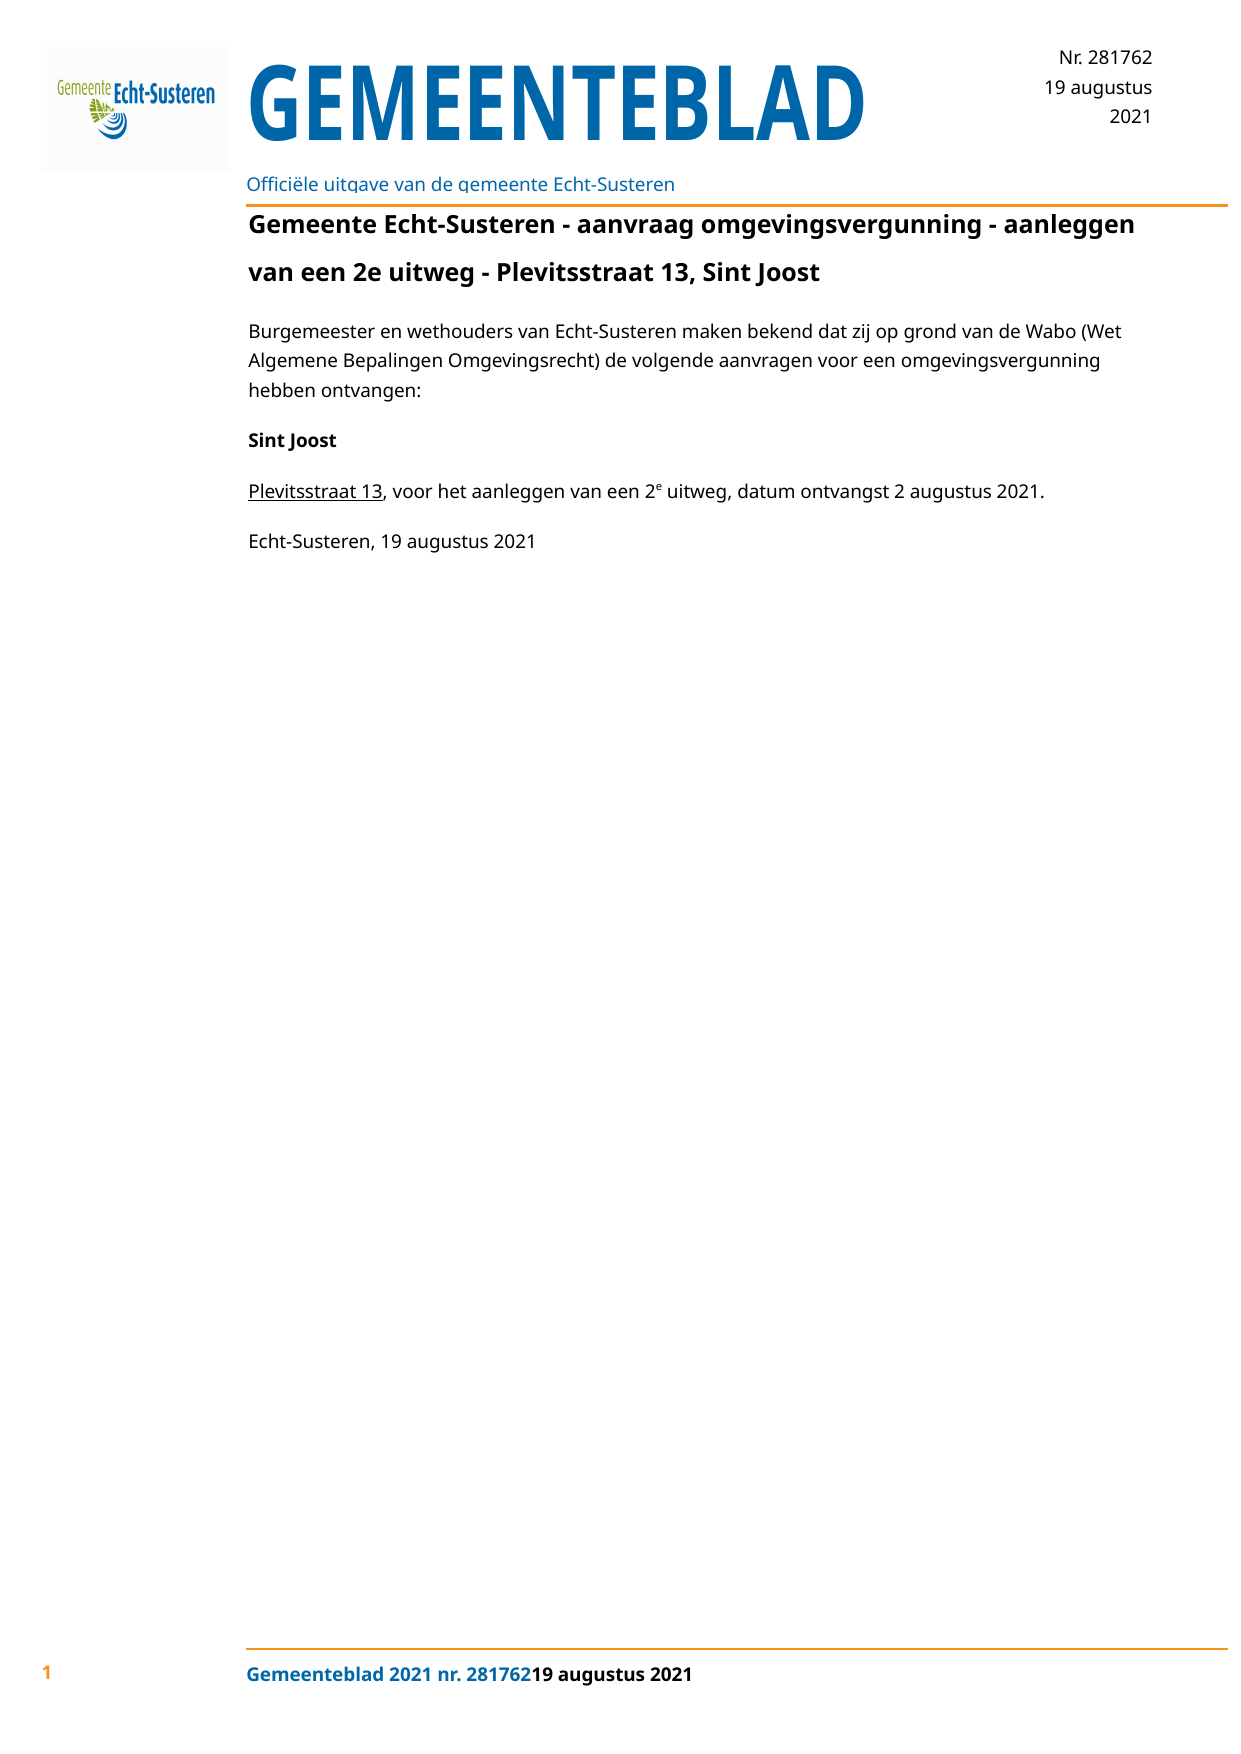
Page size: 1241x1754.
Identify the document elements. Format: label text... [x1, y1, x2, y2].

picture [41, 47, 231, 172]
text Sint Joost [248, 427, 1152, 453]
text Burgemeester en wethouders van Echt-Susteren maken bekend dat zij op grond van de Wabo (Wet Algemene Bepalingen Omgevingsrecht) de volgende aanvragen voor een omgevingsvergunning hebben ontvangen: [248, 318, 1152, 403]
text Plevitsstraat 13, voor het aanleggen van een 2e uitweg, datum ontvangst 2 augustus 2021. [248, 478, 1152, 504]
text Echt-Susteren, 19 augustus 2021 [248, 528, 1152, 554]
text Gemeente Echt-Susteren - aanvraag omgevingsvergunning - aanleggen van een 2e uitweg - Plevitsstraat 13, Sint Joost [248, 207, 1152, 288]
